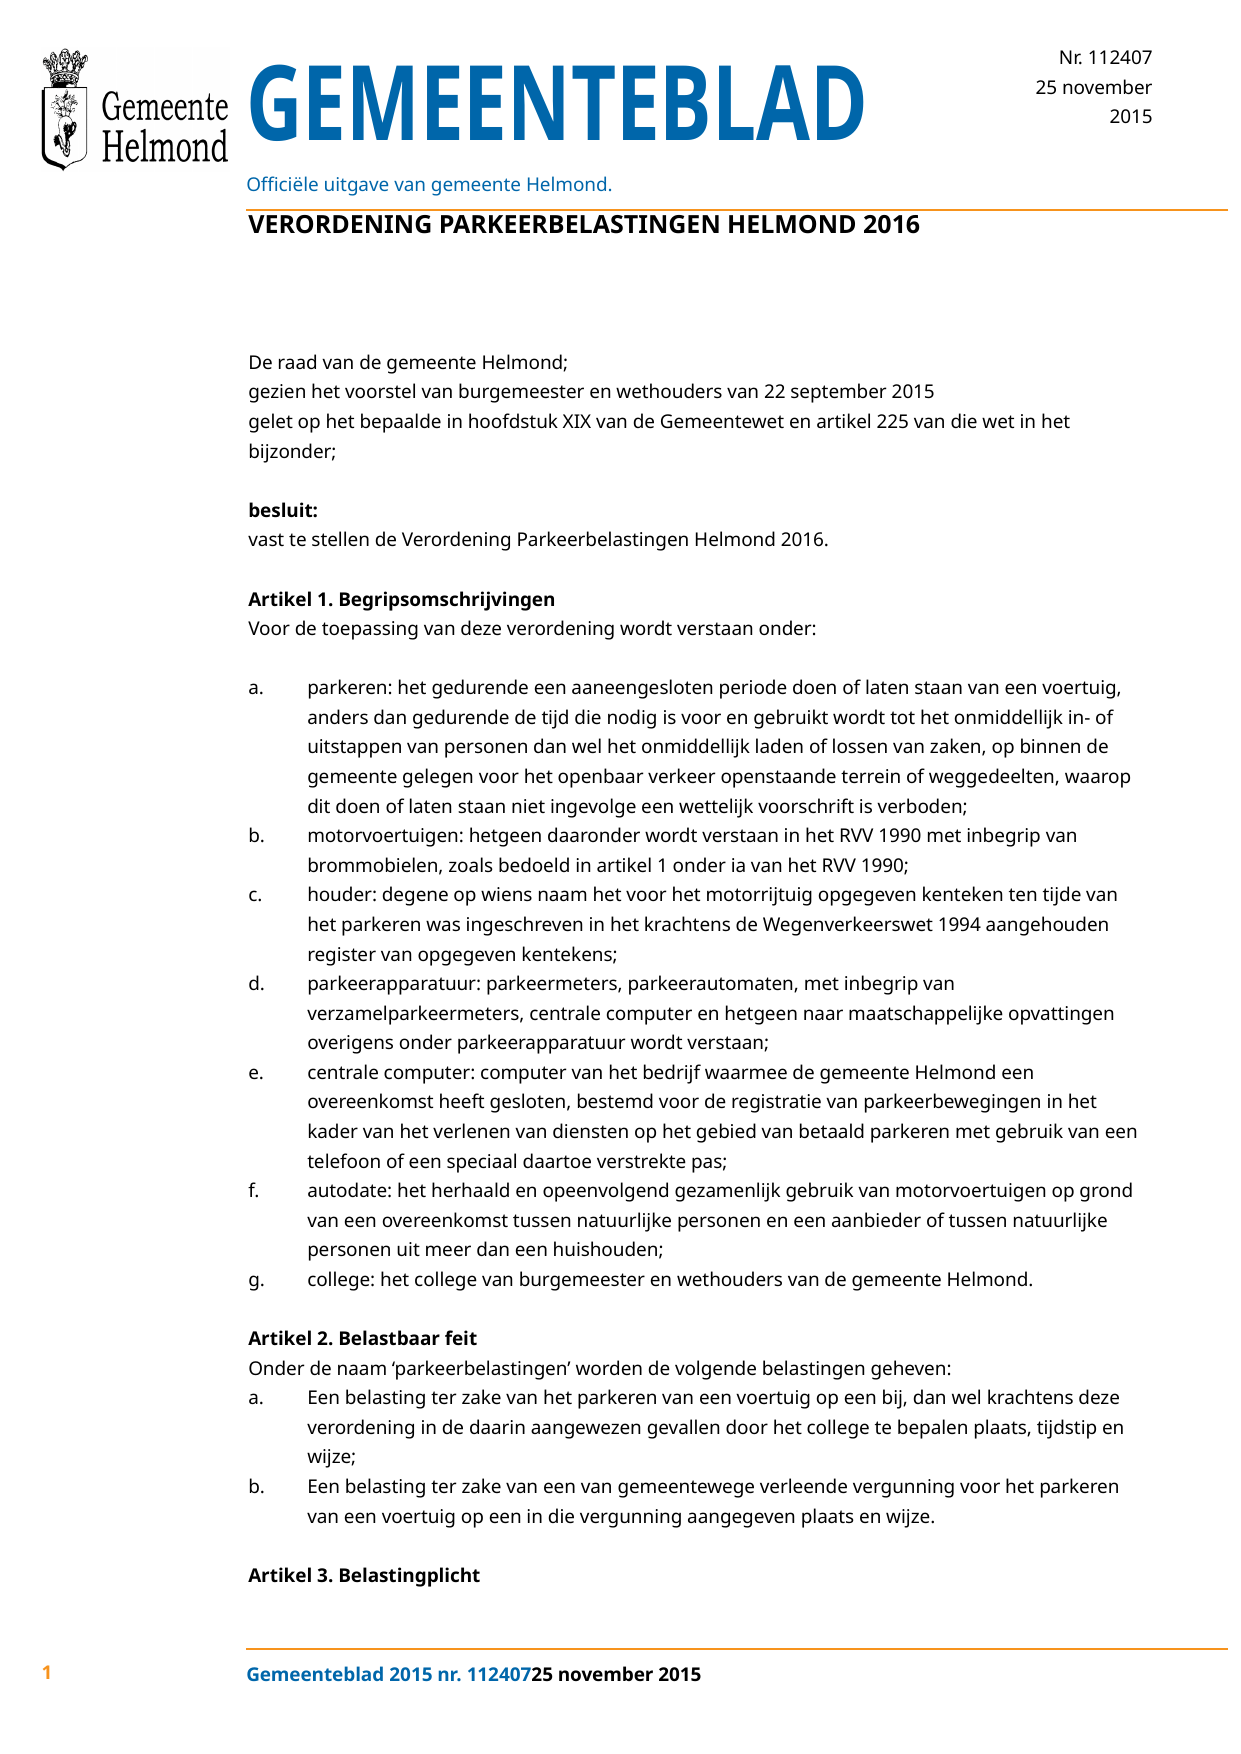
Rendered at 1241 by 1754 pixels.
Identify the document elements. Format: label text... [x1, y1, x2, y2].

text Artikel 2. Belastbaar feit [248, 1325, 1152, 1351]
text Voor de toepassing van deze verordening wordt verstaan onder: [248, 615, 1152, 641]
picture [41, 47, 231, 172]
list Een belasting ter zake van het parkeren van een voertuig op een bij, dan wel krachtens deze verordening in de daarin aangewezen gevallen door het college te bepalen plaats, tijdstip en wijze; [248, 1384, 1152, 1469]
list parkeren: het gedurende een aaneengesloten periode doen of laten staan van een voertuig, anders dan gedurende de tijd die nodig is voor en gebruikt wordt tot het onmiddellijk in- of uitstappen van personen dan wel het onmiddellijk laden of lossen van zaken, op binnen de gemeente gelegen voor het openbaar verkeer openstaande terrein of weggedeelten, waarop dit doen of laten staan niet ingevolge een wettelijk voorschrift is verboden; [248, 674, 1152, 819]
list houder: degene op wiens naam het voor het motorrijtuig opgegeven kenteken ten tijde van het parkeren was ingeschreven in het krachtens de Wegenverkeerswet 1994 aangehouden register van opgegeven kentekens; [248, 882, 1152, 967]
text VERORDENING PARKEERBELASTINGEN HELMOND 2016 [248, 211, 1152, 241]
text Artikel 3. Belastingplicht [248, 1562, 1152, 1588]
list autodate: het herhaald en opeenvolgend gezamenlijk gebruik van motorvoertuigen op grond van een overeenkomst tussen natuurlijke personen en een aanbieder of tussen natuurlijke personen uit meer dan een huishouden; [248, 1177, 1152, 1262]
text Onder de naam ‘parkeerbelastingen’ worden de volgende belastingen geheven: [248, 1355, 1152, 1381]
text besluit: [248, 497, 1152, 523]
text vast te stellen de Verordening Parkeerbelastingen Helmond 2016. [248, 527, 1152, 552]
text gelet op het bepaalde in hoofdstuk XIX van de Gemeentewet en artikel 225 van die wet in het bijzonder; [248, 408, 1152, 464]
list parkeerapparatuur: parkeermeters, parkeerautomaten, met inbegrip van verzamelparkeermeters, centrale computer en hetgeen naar maatschappelijke opvattingen overigens onder parkeerapparatuur wordt verstaan; [248, 970, 1152, 1055]
list motorvoertuigen: hetgeen daaronder wordt verstaan in het RVV 1990 met inbegrip van brommobielen, zoals bedoeld in artikel 1 onder ia van het RVV 1990; [248, 822, 1152, 878]
text De raad van de gemeente Helmond; [248, 349, 1152, 375]
list centrale computer: computer van het bedrijf waarmee de gemeente Helmond een overeenkomst heeft gesloten, bestemd voor de registratie van parkeerbewegingen in het kader van het verlenen van diensten op het gebied van betaald parkeren met gebruik van een telefoon of een speciaal daartoe verstrekte pas; [248, 1059, 1152, 1174]
text gezien het voorstel van burgemeester en wethouders van 22 september 2015 [248, 379, 1152, 404]
text Artikel 1. Begripsomschrijvingen [248, 586, 1152, 612]
list college: het college van burgemeester en wethouders van de gemeente Helmond. [248, 1266, 1152, 1292]
list Een belasting ter zake van een van gemeentewege verleende vergunning voor het parkeren van een voertuig op een in die vergunning aangegeven plaats en wijze. [248, 1473, 1152, 1529]
